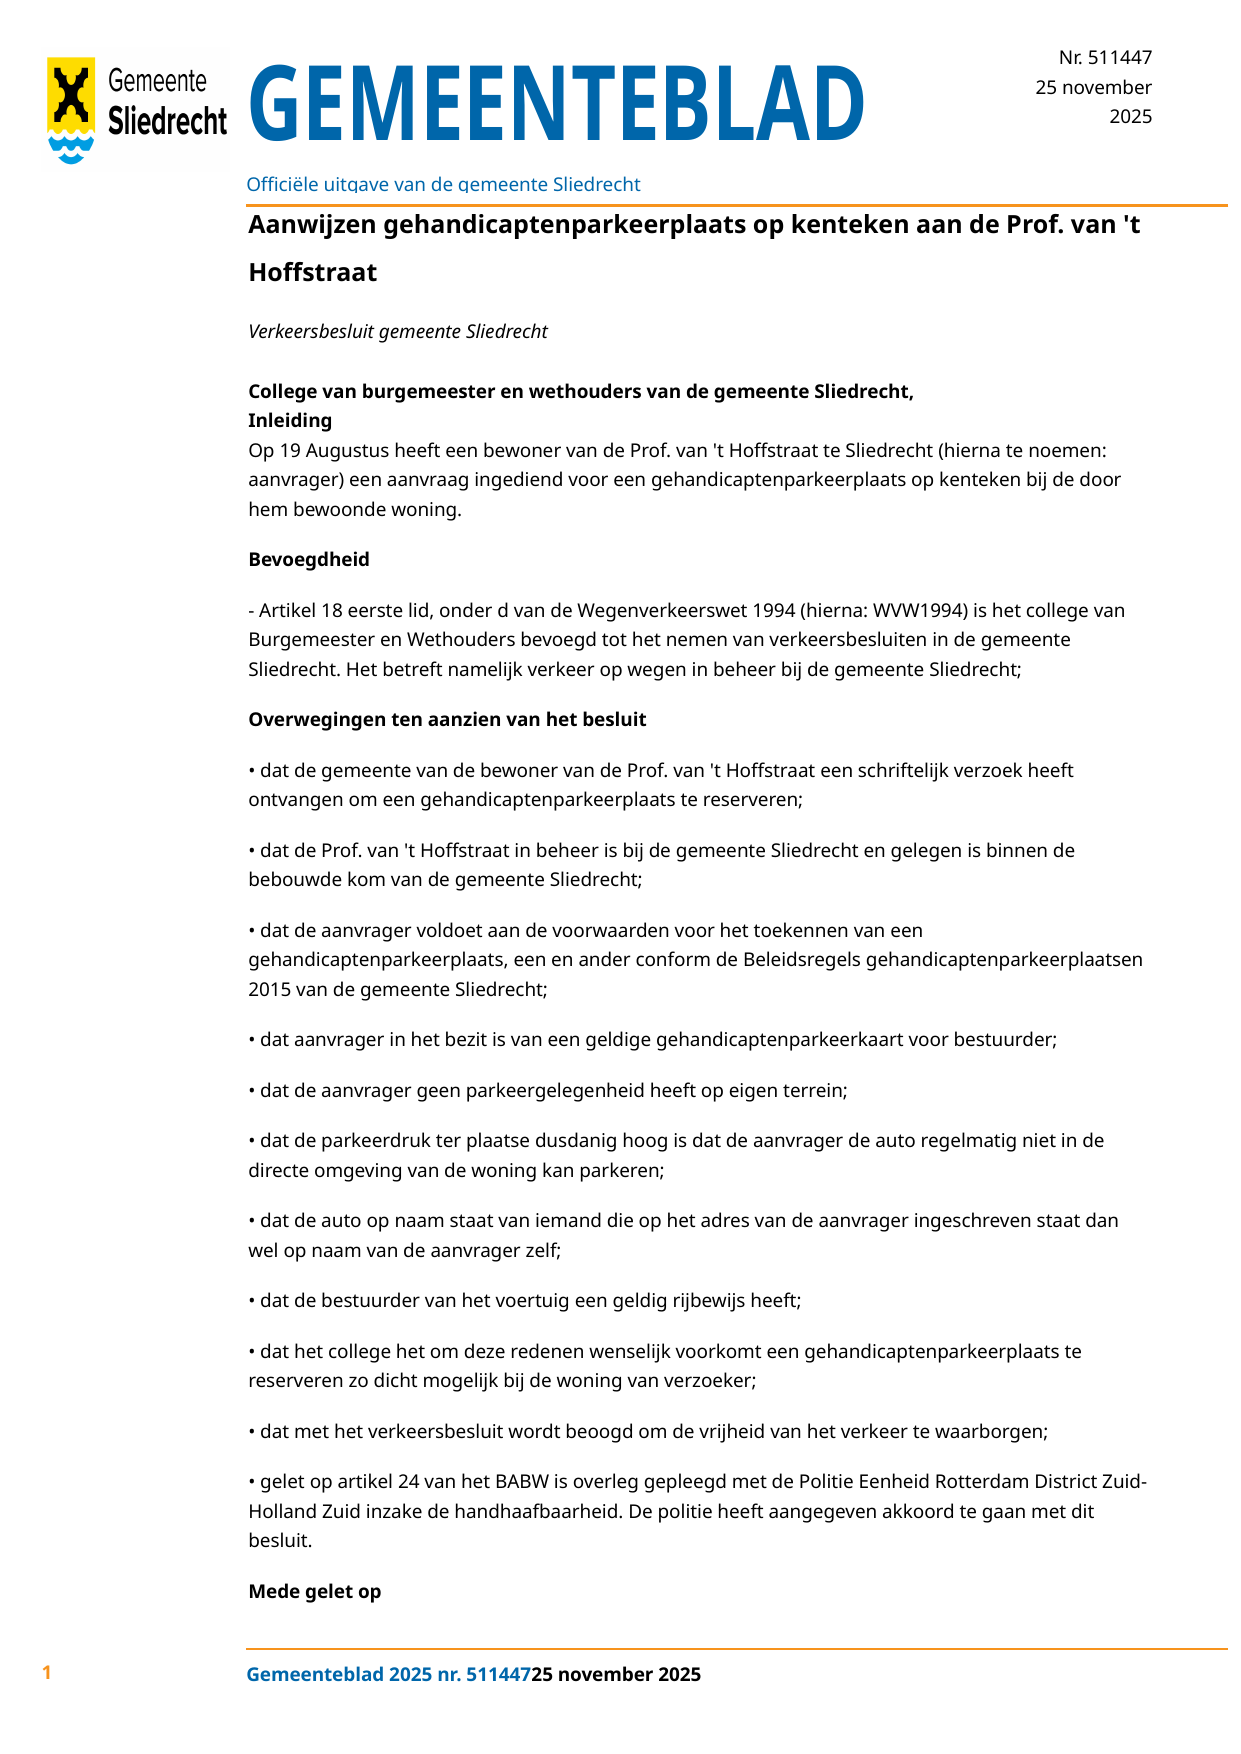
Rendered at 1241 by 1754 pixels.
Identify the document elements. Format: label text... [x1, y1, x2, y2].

text Op 19 Augustus heeft een bewoner van de Prof. van 't Hoffstraat te Sliedrecht (hierna te noemen: aanvrager) een aanvraag ingediend voor een gehandicaptenparkeerplaats op kenteken bij de door hem bewoonde woning. [248, 437, 1152, 522]
text Overwegingen ten aanzien van het besluit [248, 707, 1152, 732]
text • dat de auto op naam staat van iemand die op het adres van de aanvrager ingeschreven staat dan wel op naam van de aanvrager zelf; [248, 1207, 1152, 1263]
text Mede gelet op [248, 1578, 1152, 1604]
text • dat de bestuurder van het voertuig een geldig rijbewijs heeft; [248, 1287, 1152, 1313]
text • dat de gemeente van de bewoner van de Prof. van 't Hoffstraat een schriftelijk verzoek heeft ontvangen om een gehandicaptenparkeerplaats te reserveren; [248, 757, 1152, 812]
text • dat de parkeerdruk ter plaatse dusdanig hoog is dat de aanvrager de auto regelmatig niet in de directe omgeving van de woning kan parkeren; [248, 1127, 1152, 1183]
text Aanwijzen gehandicaptenparkeerplaats op kenteken aan de Prof. van 't Hoffstraat [248, 207, 1152, 288]
text • gelet op artikel 24 van het BABW is overleg gepleegd met de Politie Eenheid Rotterdam District Zuid-Holland Zuid inzake de handhaafbaarheid. De politie heeft aangegeven akkoord te gaan met dit besluit. [248, 1468, 1152, 1553]
picture [41, 47, 231, 172]
text • dat het college het om deze redenen wenselijk voorkomt een gehandicaptenparkeerplaats te reserveren zo dicht mogelijk bij de woning van verzoeker; [248, 1338, 1152, 1393]
text • dat de Prof. van 't Hoffstraat in beheer is bij de gemeente Sliedrecht en gelegen is binnen de bebouwde kom van de gemeente Sliedrecht; [248, 837, 1152, 892]
text • dat de aanvrager voldoet aan de voorwaarden voor het toekennen van een gehandicaptenparkeerplaats, een en ander conform de Beleidsregels gehandicaptenparkeerplaatsen 2015 van de gemeente Sliedrecht; [248, 917, 1152, 1002]
text College van burgemeester en wethouders van de gemeente Sliedrecht, [248, 378, 1152, 404]
text • dat met het verkeersbesluit wordt beoogd om de vrijheid van het verkeer te waarborgen; [248, 1418, 1152, 1444]
text Inleiding [248, 407, 1152, 433]
text Verkeersbesluit gemeente Sliedrecht [248, 318, 1152, 344]
text - Artikel 18 eerste lid, onder d van de Wegenverkeerswet 1994 (hierna: WVW1994) is het college van Burgemeester en Wethouders bevoegd tot het nemen van verkeersbesluiten in de gemeente Sliedrecht. Het betreft namelijk verkeer op wegen in beheer bij de gemeente Sliedrecht; [248, 597, 1152, 682]
text • dat aanvrager in het bezit is van een geldige gehandicaptenparkeerkaart voor bestuurder; [248, 1027, 1152, 1052]
text • dat de aanvrager geen parkeergelegenheid heeft op eigen terrein; [248, 1077, 1152, 1103]
text Bevoegdheid [248, 547, 1152, 572]
